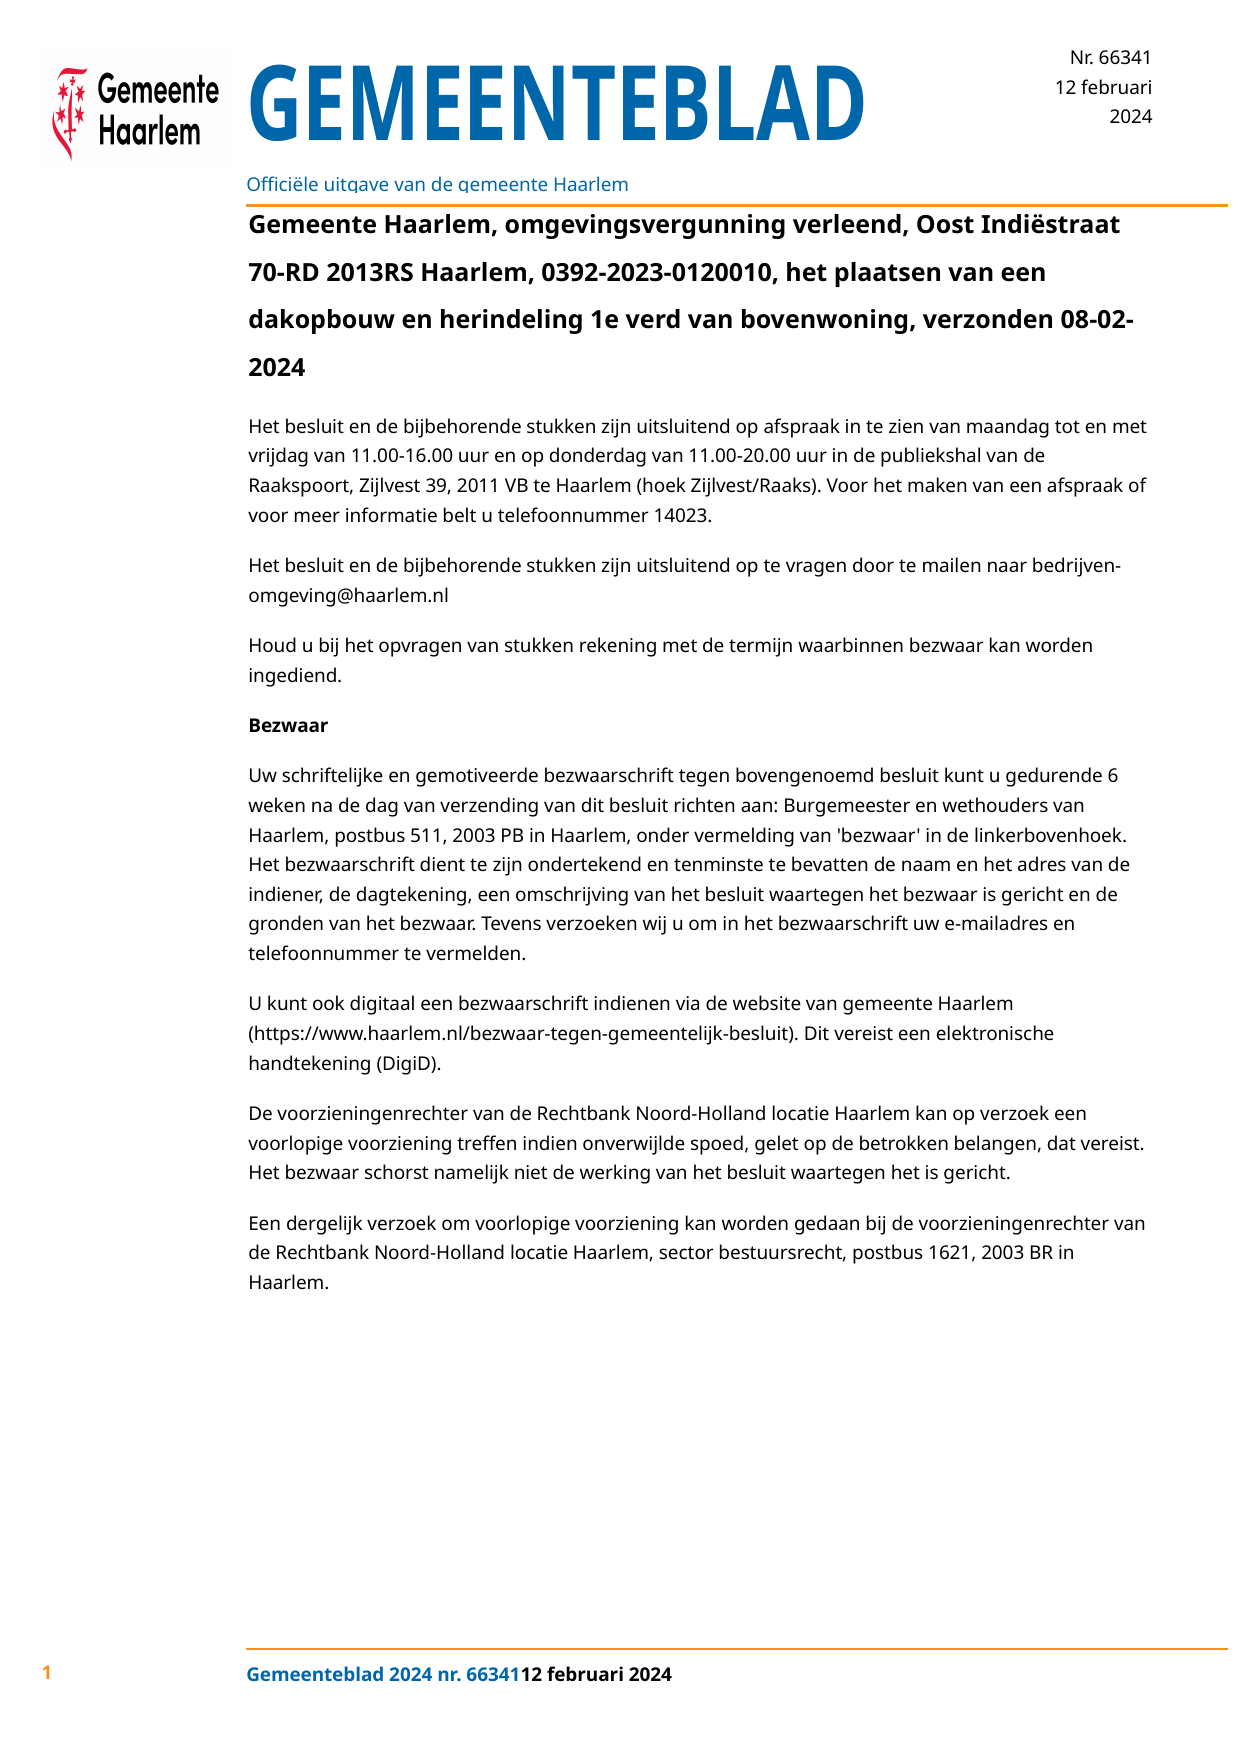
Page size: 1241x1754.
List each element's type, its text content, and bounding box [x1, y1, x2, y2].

text Het besluit en de bijbehorende stukken zijn uitsluitend op te vragen door te mailen naar bedrijven-omgeving@haarlem.nl [248, 552, 1152, 608]
text U kunt ook digitaal een bezwaarschrift indienen via de website van gemeente Haarlem (https://www.haarlem.nl/bezwaar-tegen-gemeentelijk-besluit). Dit vereist een elektronische handtekening (DigiD). [248, 991, 1152, 1076]
text Uw schriftelijke en gemotiveerde bezwaarschrift tegen bovengenoemd besluit kunt u gedurende 6 weken na de dag van verzending van dit besluit richten aan: Burgemeester en wethouders van Haarlem, postbus 511, 2003 PB in Haarlem, onder vermelding van 'bezwaar' in de linkerbovenhoek. Het bezwaarschrift dient te zijn ondertekend en tenminste te bevatten de naam en het adres van de indiener, de dagtekening, een omschrijving van het besluit waartegen het bezwaar is gericht en de gronden van het bezwaar. Tevens verzoeken wij u om in het bezwaarschrift uw e-mailadres en telefoonnummer te vermelden. [248, 763, 1152, 966]
text Bezwaar [248, 712, 1152, 738]
text Gemeente Haarlem, omgevingsvergunning verleend, Oost Indiëstraat 70-RD 2013RS Haarlem, 0392-2023-0120010, het plaatsen van een dakopbouw en herindeling 1e verd van bovenwoning, verzonden 08-02-2024 [248, 207, 1152, 384]
text Het besluit en de bijbehorende stukken zijn uitsluitend op afspraak in te zien van maandag tot en met vrijdag van 11.00-16.00 uur en op donderdag van 11.00-20.00 uur in de publiekshal van de Raakspoort, Zijlvest 39, 2011 VB te Haarlem (hoek Zijlvest/Raaks). Voor het maken van een afspraak of voor meer informatie belt u telefoonnummer 14023. [248, 413, 1152, 528]
text Een dergelijk verzoek om voorlopige voorziening kan worden gedaan bij de voorzieningenrechter van de Rechtbank Noord-Holland locatie Haarlem, sector bestuursrecht, postbus 1621, 2003 BR in Haarlem. [248, 1210, 1152, 1295]
text De voorzieningenrechter van de Rechtbank Noord-Holland locatie Haarlem kan op verzoek een voorlopige voorziening treffen indien onverwijlde spoed, gelet op de betrokken belangen, dat vereist. Het bezwaar schorst namelijk niet de werking van het besluit waartegen het is gericht. [248, 1100, 1152, 1185]
picture [41, 47, 231, 172]
text Houd u bij het opvragen van stukken rekening met de termijn waarbinnen bezwaar kan worden ingediend. [248, 632, 1152, 688]
